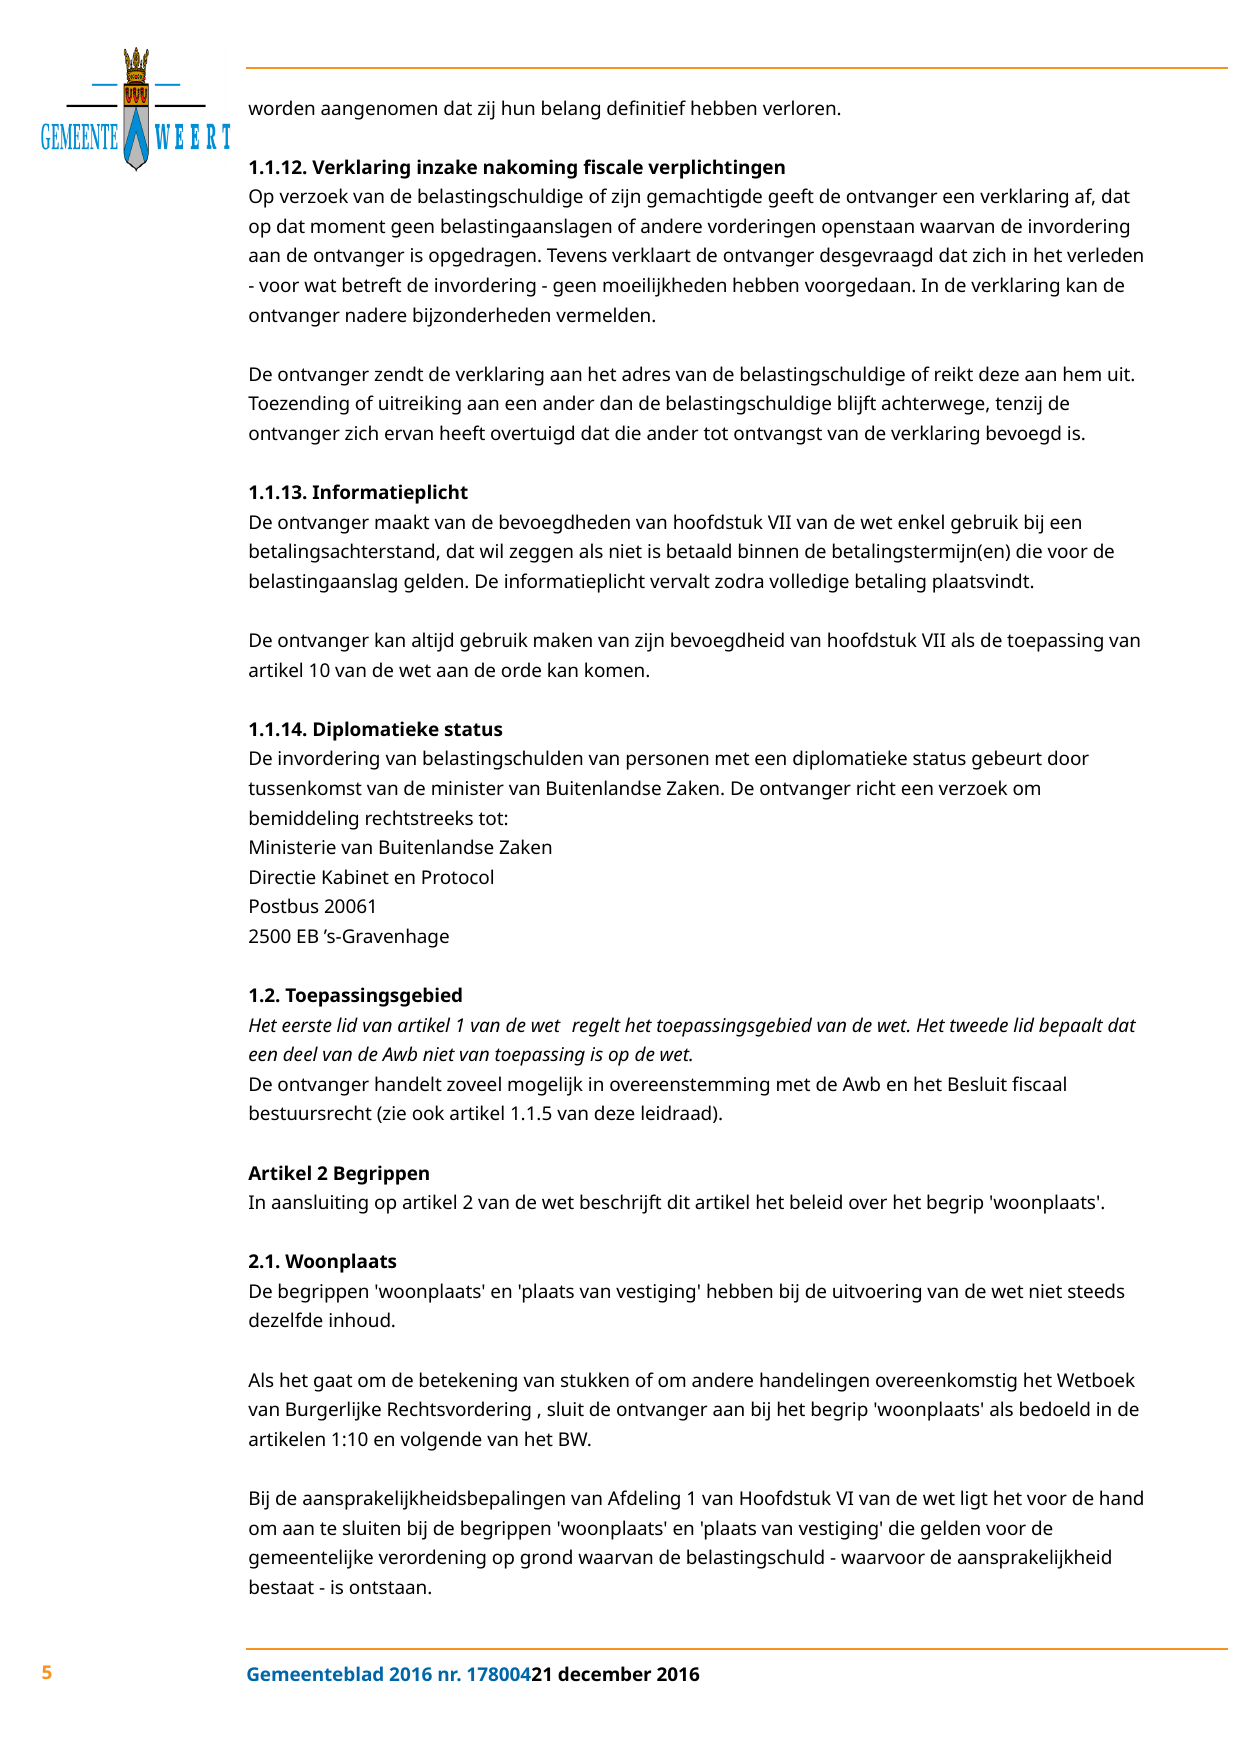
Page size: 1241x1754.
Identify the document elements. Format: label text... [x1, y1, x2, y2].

text 2.1. Woonplaats [248, 1248, 1152, 1274]
picture [41, 47, 231, 172]
text Artikel 2 Begrippen [248, 1160, 1152, 1186]
text 1.1.14. Diplomatieke status [248, 716, 1152, 742]
text 1.2. Toepassingsgebied [248, 982, 1152, 1008]
text De ontvanger handelt zoveel mogelijk in overeenstemming met de Awb en het Besluit fiscaal bestuursrecht (zie ook artikel 1.1.5 van deze leidraad). [248, 1071, 1152, 1126]
text Op verzoek van de belastingschuldige of zijn gemachtigde geeft de ontvanger een verklaring af, dat op dat moment geen belastingaanslagen of andere vorderingen openstaan waarvan de invordering aan de ontvanger is opgedragen. Tevens verklaart de ontvanger desgevraagd dat zich in het verleden - voor wat betreft de invordering - geen moeilijkheden hebben voorgedaan. In de verklaring kan de ontvanger nadere bijzonderheden vermelden. [248, 183, 1152, 328]
text De ontvanger maakt van de bevoegdheden van hoofdstuk VII van de wet enkel gebruik bij een betalingsachterstand, dat wil zeggen als niet is betaald binnen de betalingstermijn(en) die voor de belastingaanslag gelden. De informatieplicht vervalt zodra volledige betaling plaatsvindt. [248, 509, 1152, 594]
text Bij de aansprakelijkheidsbepalingen van Afdeling 1 van Hoofdstuk VI van de wet ligt het voor de hand om aan te sluiten bij de begrippen 'woonplaats' en 'plaats van vestiging' die gelden voor de gemeentelijke verordening op grond waarvan de belastingschuld - waarvoor de aansprakelijkheid bestaat - is ontstaan. [248, 1485, 1152, 1600]
text In aansluiting op artikel 2 van de wet beschrijft dit artikel het beleid over het begrip 'woonplaats'. [248, 1189, 1152, 1215]
text worden aangenomen dat zij hun belang definitief hebben verloren. [248, 95, 1152, 121]
text Als het gaat om de betekening van stukken of om andere handelingen overeenkomstig het Wetboek van Burgerlijke Rechtsvordering , sluit de ontvanger aan bij het begrip 'woonplaats' als bedoeld in de artikelen 1:10 en volgende van het BW. [248, 1367, 1152, 1452]
text Directie Kabinet en Protocol [248, 864, 1152, 890]
text De begrippen 'woonplaats' en 'plaats van vestiging' hebben bij de uitvoering van de wet niet steeds dezelfde inhoud. [248, 1278, 1152, 1333]
text 1.1.13. Informatieplicht [248, 479, 1152, 505]
text De ontvanger kan altijd gebruik maken van zijn bevoegdheid van hoofdstuk VII als de toepassing van artikel 10 van de wet aan de orde kan komen. [248, 627, 1152, 683]
text De invordering van belastingschulden van personen met een diplomatieke status gebeurt door tussenkomst van de minister van Buitenlandse Zaken. De ontvanger richt een verzoek om bemiddeling rechtstreeks tot: [248, 746, 1152, 831]
text Ministerie van Buitenlandse Zaken [248, 834, 1152, 860]
text Postbus 20061 [248, 893, 1152, 919]
text Het eerste lid van artikel 1 van de wet regelt het toepassingsgebied van de wet. Het tweede lid bepaalt dat een deel van de Awb niet van toepassing is op de wet. [248, 1012, 1152, 1067]
text De ontvanger zendt de verklaring aan het adres van de belastingschuldige of reikt deze aan hem uit. Toezending of uitreiking aan een ander dan de belastingschuldige blijft achterwege, tenzij de ontvanger zich ervan heeft overtuigd dat die ander tot ontvangst van de verklaring bevoegd is. [248, 361, 1152, 446]
text 1.1.12. Verklaring inzake nakoming fiscale verplichtingen [248, 154, 1152, 180]
text 2500 EB ’s-Gravenhage [248, 923, 1152, 949]
